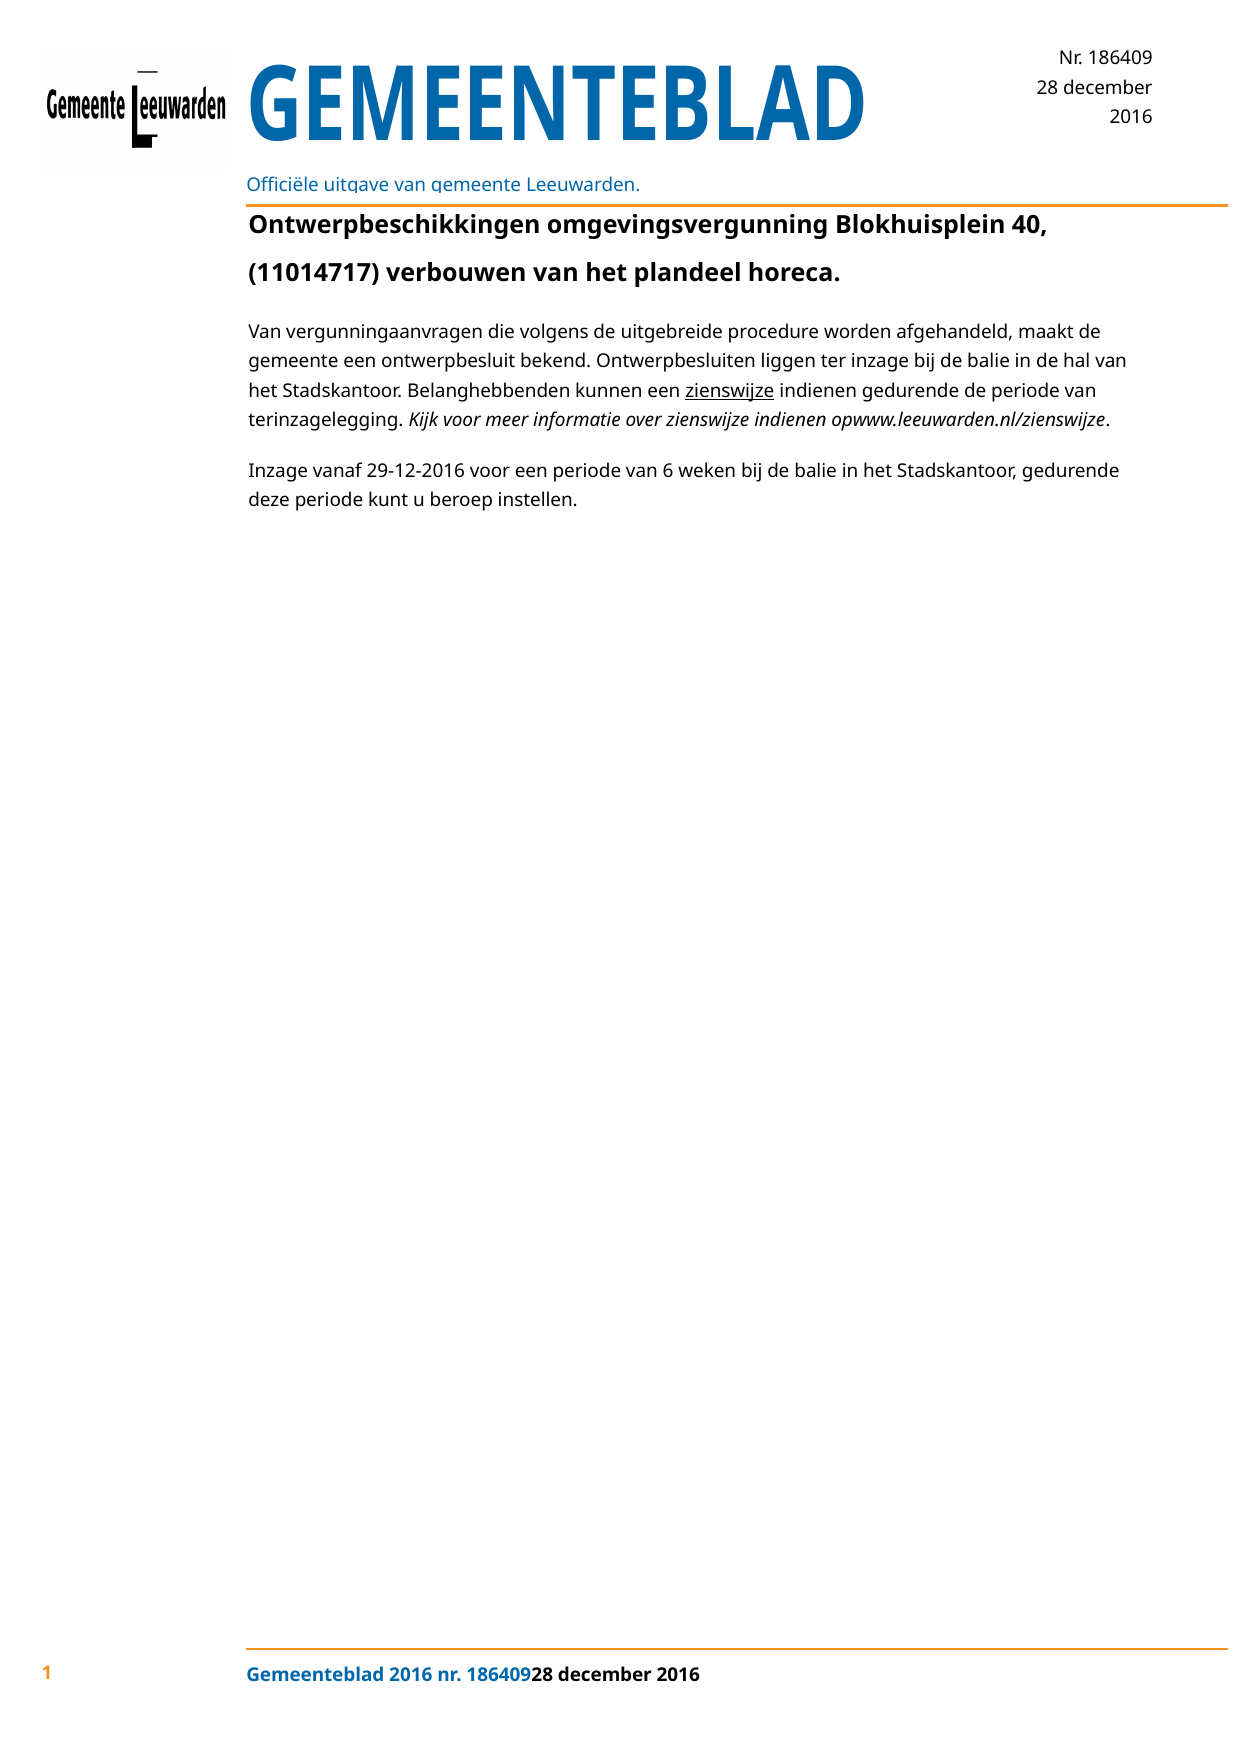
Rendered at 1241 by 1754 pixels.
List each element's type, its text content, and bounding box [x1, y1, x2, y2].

text Van vergunningaanvragen die volgens de uitgebreide procedure worden afgehandeld, maakt de gemeente een ontwerpbesluit bekend. Ontwerpbesluiten liggen ter inzage bij de balie in de hal van het Stadskantoor. Belanghebbenden kunnen een zienswijze indienen gedurende de periode van terinzagelegging. Kijk voor meer informatie over zienswijze indienen opwww.leeuwarden.nl/zienswijze. [248, 318, 1152, 432]
text Inzage vanaf 29-12-2016 voor een periode van 6 weken bij de balie in het Stadskantoor, gedurende deze periode kunt u beroep instellen. [248, 457, 1152, 512]
picture [41, 47, 231, 172]
text Ontwerpbeschikkingen omgevingsvergunning Blokhuisplein 40, (11014717) verbouwen van het plandeel horeca. [248, 207, 1152, 288]
